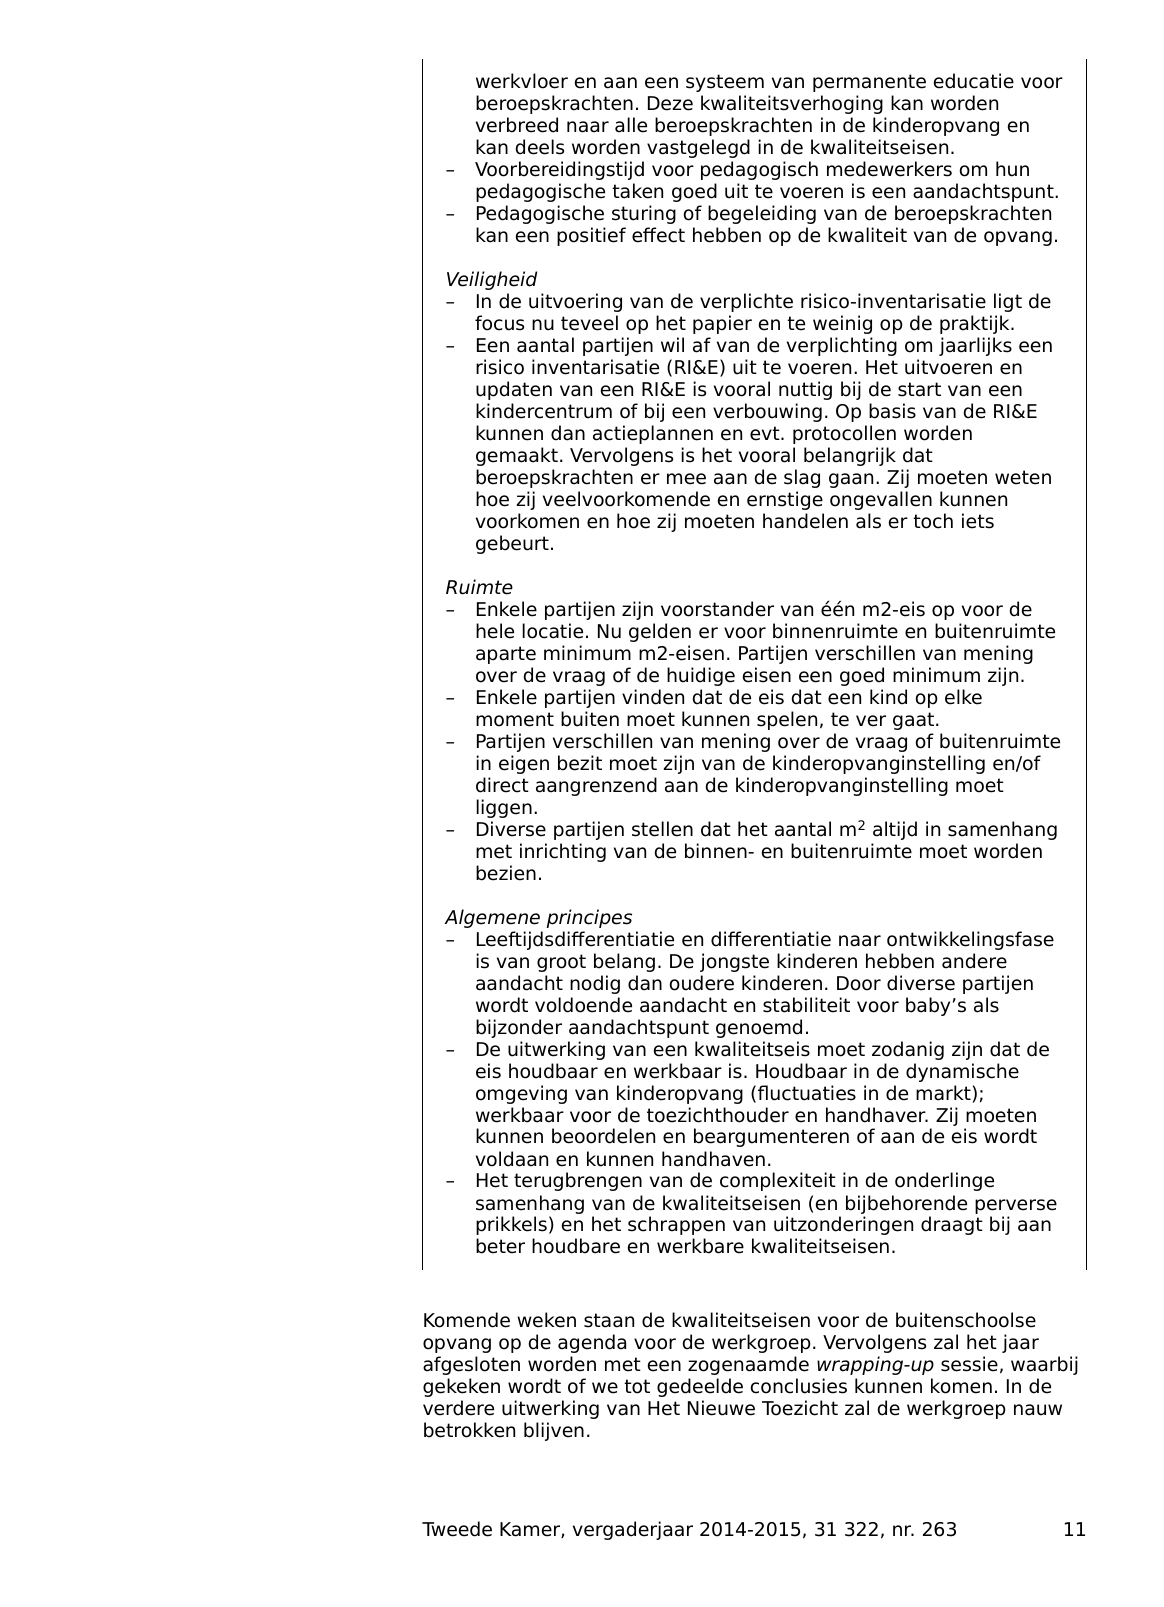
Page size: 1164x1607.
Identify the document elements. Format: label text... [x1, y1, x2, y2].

table_header werkvloer en aan een systeem van permanente educatie voor beroepskrachten. Deze kwaliteitsverhoging kan worden verbreed naar alle beroepskrachten in de kinderopvang en kan deels worden vastgelegd in de kwaliteitseisen. – Voorbereidingstijd voor pedagogisch medewerkers om hun pedagogische taken goed uit te voeren is een aandachtspunt. – Pedagogische sturing of begeleiding van de beroepskrachten kan een positief effect hebben op de kwaliteit van de opvang. Veiligheid – In de uitvoering van de verplichte risico-inventarisatie ligt de focus nu teveel op het papier en te weinig op de praktijk. – Een aantal partijen wil af van de verplichting om jaarlijks een risico inventarisatie (RI&E) uit te voeren. Het uitvoeren en updaten van een RI&E is vooral nuttig bij de start van een kindercentrum of bij een verbouwing. Op basis van de RI&E kunnen dan actieplannen en evt. protocollen worden gemaakt. Vervolgens is het vooral belangrijk dat beroepskrachten er mee aan de slag gaan. Zij moeten weten hoe zij veelvoorkomende en ernstige ongevallen kunnen voorkomen en hoe zij moeten handelen als er toch iets gebeurt. Ruimte – Enkele partijen zijn voorstander van één m2-eis op voor de hele locatie. Nu gelden er voor binnenruimte en buitenruimte aparte minimum m2-eisen. Partijen verschillen van mening over de vraag of de huidige eisen een goed minimum zijn. – Enkele partijen vinden dat de eis dat een kind op elke moment buiten moet kunnen spelen, te ver gaat. – Partijen verschillen van mening over de vraag of buitenruimte in eigen bezit moet zijn van de kinderopvanginstelling en/of direct aangrenzend aan de kinderopvanginstelling moet liggen. – Diverse partijen stellen dat het aantal m2 altijd in samenhang met inrichting van de binnen- en buitenruimte moet worden bezien. Algemene principes – Leeftijdsdifferentiatie en differentiatie naar ontwikkelingsfase is van groot belang. De jongste kinderen hebben andere aandacht nodig dan oudere kinderen. Door diverse partijen wordt voldoende aandacht en stabiliteit voor baby’s als bijzonder aandachtspunt genoemd. – De uitwerking van een kwaliteitseis moet zodanig zijn dat de eis houdbaar en werkbaar is. Houdbaar in de dynamische omgeving van kinderopvang (fluctuaties in de markt); werkbaar voor de toezichthouder en handhaver. Zij moeten kunnen beoordelen en beargumenteren of aan de eis wordt voldaan en kunnen handhaven. – Het terugbrengen van de complexiteit in de onderlinge samenhang van de kwaliteitseisen (en bijbehorende perverse prikkels) en het schrappen van uitzonderingen draagt bij aan beter houdbare en werkbare kwaliteitseisen. [423, 59, 1086, 1270]
text Komende weken staan de kwaliteitseisen voor de buitenschoolse opvang op de agenda voor de werkgroep. Vervolgens zal het jaar afgesloten worden met een zogenaamde wrapping-up sessie, waarbij gekeken wordt of we tot gedeelde conclusies kunnen komen. In de verdere uitwerking van Het Nieuwe Toezicht zal de werkgroep nauw betrokken blijven. [422, 1310, 1087, 1442]
